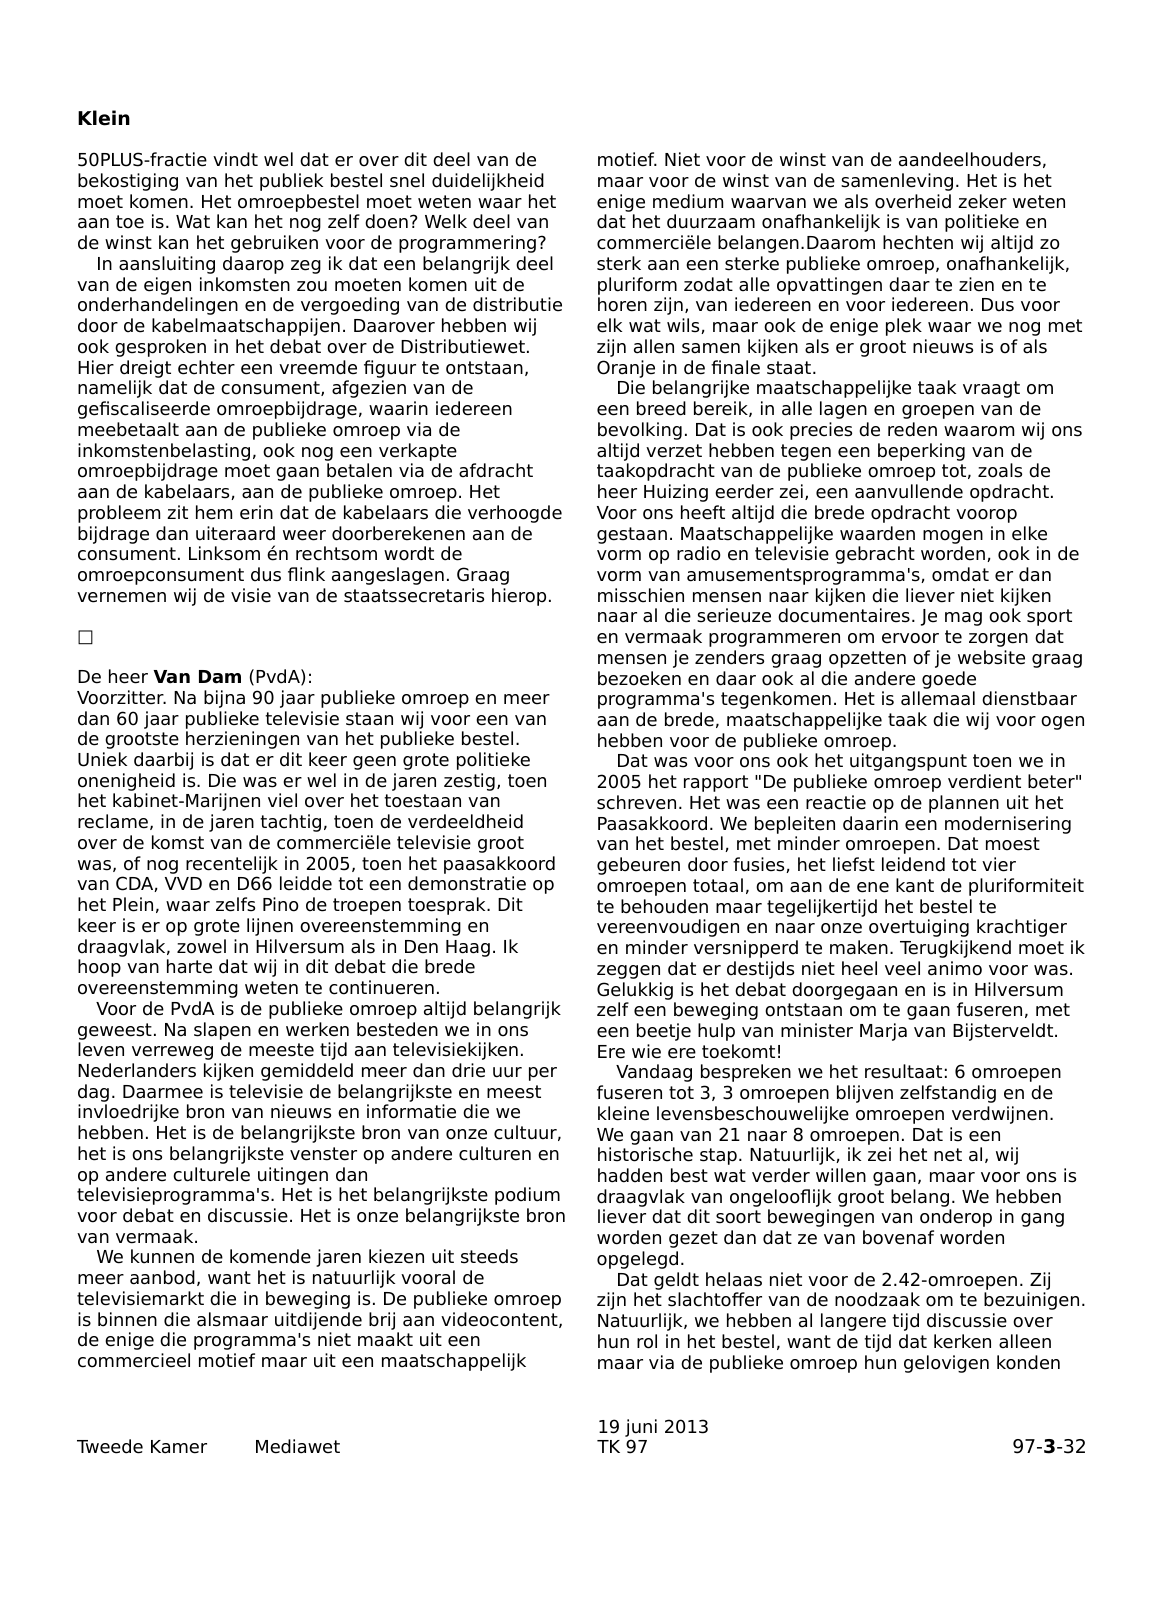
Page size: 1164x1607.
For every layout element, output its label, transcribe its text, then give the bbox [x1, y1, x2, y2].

text Dat was voor ons ook het uitgangspunt toen we in 2005 het rapport "De publieke omroep verdient beter" schreven. Het was een reactie op de plannen uit het Paasakkoord. We bepleiten daarin een modernisering van het bestel, met minder omroepen. Dat moest gebeuren door fusies, het liefst leidend tot vier omroepen totaal, om aan de ene kant de pluriformiteit te behouden maar tegelijkertijd het bestel te vereenvoudigen en naar onze overtuiging krachtiger en minder versnipperd te maken. Terugkijkend moet ik zeggen dat er destijds niet heel veel animo voor was. Gelukkig is het debat doorgegaan en is in Hilversum zelf een beweging ontstaan om te gaan fuseren, met een beetje hulp van minister Marja van Bijsterveldt. Ere wie ere toekomt! [596, 751, 1087, 1062]
text We kunnen de komende jaren kiezen uit steeds meer aanbod, want het is natuurlijk vooral de televisiemarkt die in beweging is. De publieke omroep is binnen die alsmaar uitdijende brij aan videocontent, de enige die programma's niet maakt uit een commercieel motief maar uit een maatschappelijk [77, 1247, 567, 1372]
text Vandaag bespreken we het resultaat: 6 omroepen fuseren tot 3, 3 omroepen blijven zelfstandig en de kleine levensbeschouwelijke omroepen verdwijnen. We gaan van 21 naar 8 omroepen. Dat is een historische stap. Natuurlijk, ik zei het net al, wij hadden best wat verder willen gaan, maar voor ons is draagvlak van ongelooflijk groot belang. We hebben liever dat dit soort bewegingen van onderop in gang worden gezet dan dat ze van bovenaf worden opgelegd. [596, 1062, 1087, 1269]
text Voorzitter. Na bijna 90 jaar publieke omroep en meer dan 60 jaar publieke televisie staan wij voor een van de grootste herzieningen van het publieke bestel. Uniek daarbij is dat er dit keer geen grote politieke onenigheid is. Die was er wel in de jaren zestig, toen het kabinet-Marijnen viel over het toestaan van reclame, in de jaren tachtig, toen de verdeeldheid over de komst van de commerciële televisie groot was, of nog recentelijk in 2005, toen het paasakkoord van CDA, VVD en D66 leidde tot een demonstratie op het Plein, waar zelfs Pino de troepen toesprak. Dit keer is er op grote lijnen overeenstemming en draagvlak, zowel in Hilversum als in Den Haag. Ik hoop van harte dat wij in dit debat die brede overeenstemming weten te continueren. [77, 688, 567, 999]
text 50PLUS-fractie vindt wel dat er over dit deel van de bekostiging van het publiek bestel snel duidelijkheid moet komen. Het omroepbestel moet weten waar het aan toe is. Wat kan het nog zelf doen? Welk deel van de winst kan het gebruiken voor de programmering? [77, 150, 567, 254]
text Voor de PvdA is de publieke omroep altijd belangrijk geweest. Na slapen en werken besteden we in ons leven verreweg de meeste tijd aan televisiekijken. Nederlanders kijken gemiddeld meer dan drie uur per dag. Daarmee is televisie de belangrijkste en meest invloedrijke bron van nieuws en informatie die we hebben. Het is de belangrijkste bron van onze cultuur, het is ons belangrijkste venster op andere culturen en op andere culturele uitingen dan televisieprogramma's. Het is het belangrijkste podium voor debat en discussie. Het is onze belangrijkste bron van vermaak. [77, 999, 567, 1247]
text De heer Van Dam (PvdA): [77, 667, 567, 688]
text In aansluiting daarop zeg ik dat een belangrijk deel van de eigen inkomsten zou moeten komen uit de onderhandelingen en de vergoeding van de distributie door de kabelmaatschappijen. Daarover hebben wij ook gesproken in het debat over de Distributiewet. Hier dreigt echter een vreemde figuur te ontstaan, namelijk dat de consument, afgezien van de gefiscaliseerde omroepbijdrage, waarin iedereen meebetaalt aan de publieke omroep via de inkomstenbelasting, ook nog een verkapte omroepbijdrage moet gaan betalen via de afdracht aan de kabelaars, aan de publieke omroep. Het probleem zit hem erin dat de kabelaars die verhoogde bijdrage dan uiteraard weer doorberekenen aan de consument. Linksom én rechtsom wordt de omroepconsument dus flink aangeslagen. Graag vernemen wij de visie van de staatssecretaris hierop. [77, 254, 567, 606]
text □ [77, 626, 567, 647]
text Die belangrijke maatschappelijke taak vraagt om een breed bereik, in alle lagen en groepen van de bevolking. Dat is ook precies de reden waarom wij ons altijd verzet hebben tegen een beperking van de taakopdracht van de publieke omroep tot, zoals de heer Huizing eerder zei, een aanvullende opdracht. Voor ons heeft altijd die brede opdracht voorop gestaan. Maatschappelijke waarden mogen in elke vorm op radio en televisie gebracht worden, ook in de vorm van amusementsprogramma's, omdat er dan misschien mensen naar kijken die liever niet kijken naar al die serieuze documentaires. Je mag ook sport en vermaak programmeren om ervoor te zorgen dat mensen je zenders graag opzetten of je website graag bezoeken en daar ook al die andere goede programma's tegenkomen. Het is allemaal dienstbaar aan de brede, maatschappelijke taak die wij voor ogen hebben voor de publieke omroep. [596, 378, 1087, 751]
text motief. Niet voor de winst van de aandeelhouders, maar voor de winst van de samenleving. Het is het enige medium waarvan we als overheid zeker weten dat het duurzaam onafhankelijk is van politieke en commerciële belangen.Daarom hechten wij altijd zo sterk aan een sterke publieke omroep, onafhankelijk, pluriform zodat alle opvattingen daar te zien en te horen zijn, van iedereen en voor iedereen. Dus voor elk wat wils, maar ook de enige plek waar we nog met zijn allen samen kijken als er groot nieuws is of als Oranje in de finale staat. [596, 150, 1087, 378]
text Dat geldt helaas niet voor de 2.42-omroepen. Zij zijn het slachtoffer van de noodzaak om te bezuinigen. Natuurlijk, we hebben al langere tijd discussie over hun rol in het bestel, want de tijd dat kerken alleen maar via de publieke omroep hun gelovigen konden [596, 1269, 1087, 1373]
